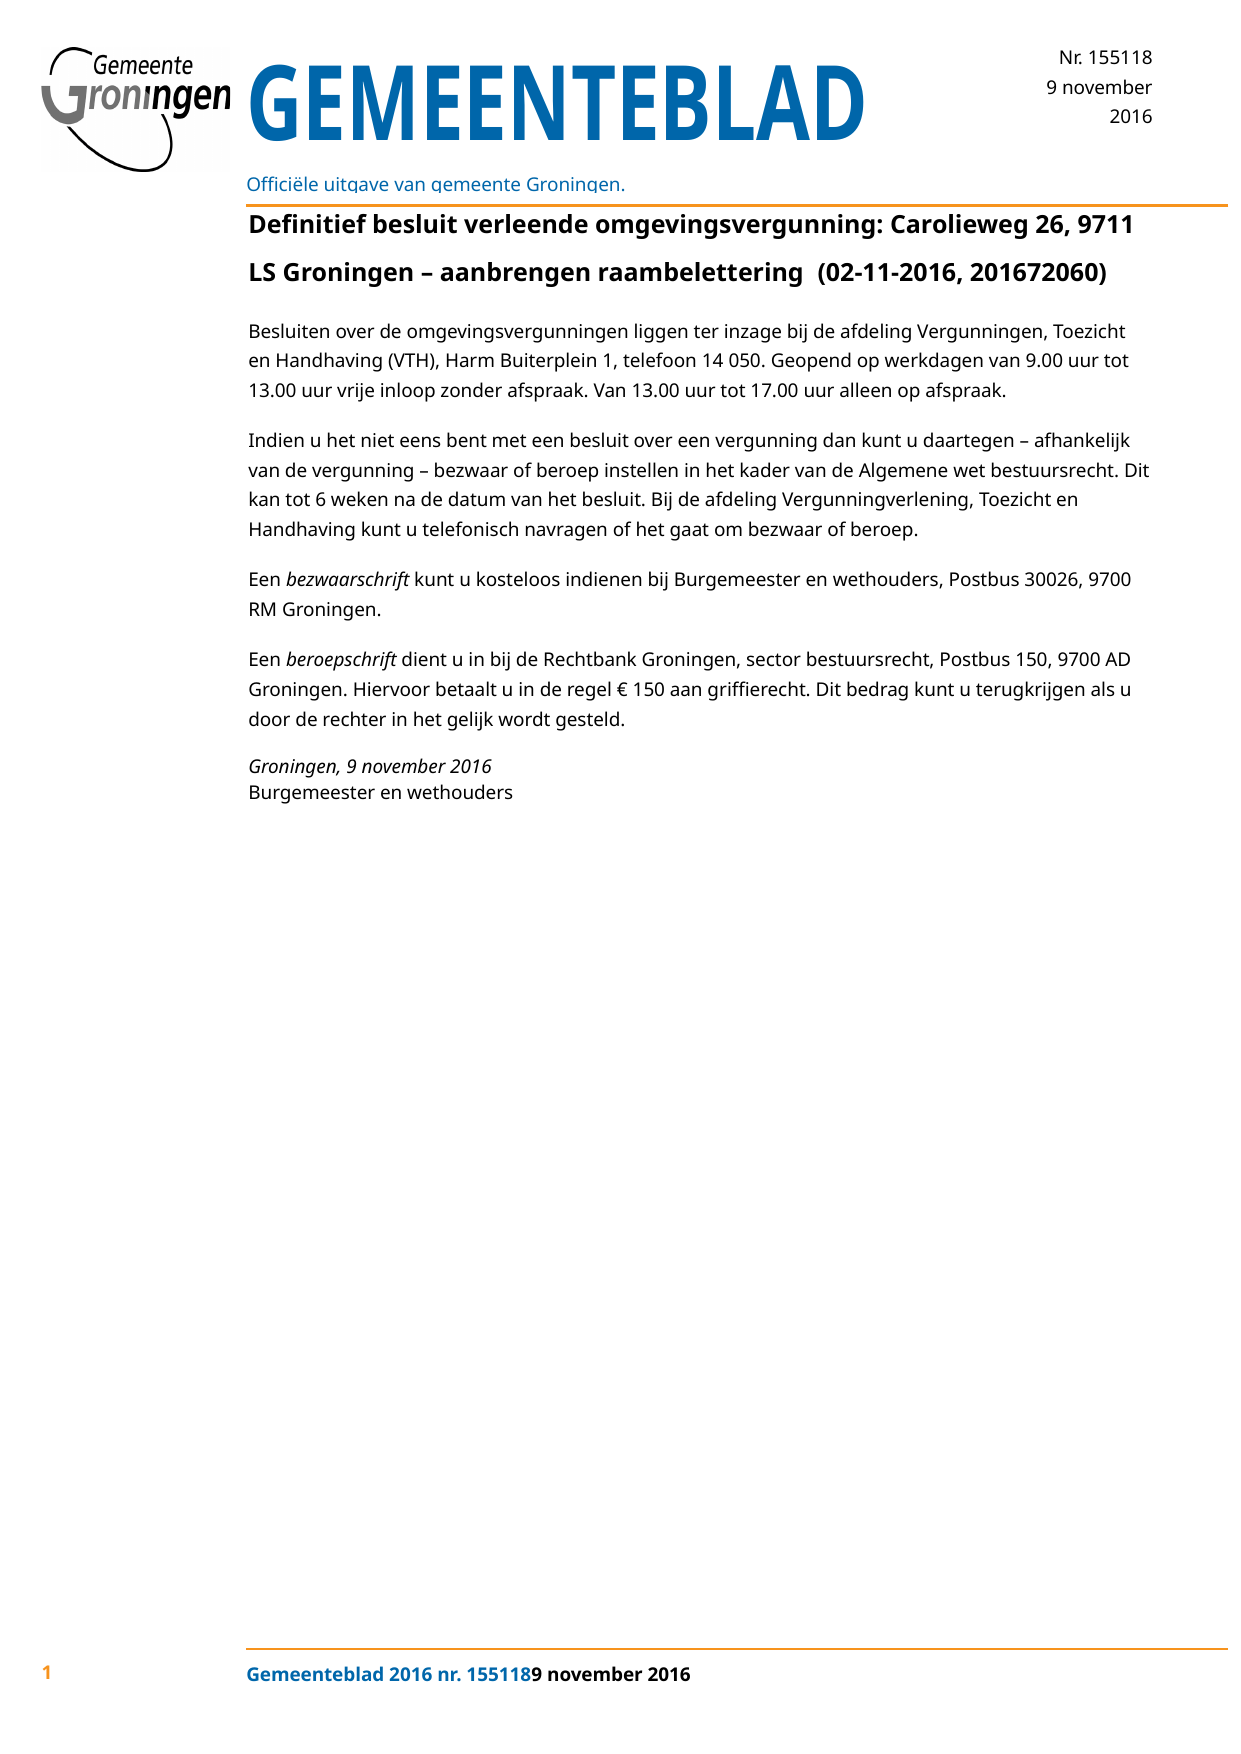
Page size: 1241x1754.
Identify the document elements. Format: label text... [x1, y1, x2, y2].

text Burgemeester en wethouders [248, 779, 1152, 805]
text Een beroepschrift dient u in bij de Rechtbank Groningen, sector bestuursrecht, Postbus 150, 9700 AD Groningen. Hiervoor betaalt u in de regel € 150 aan griffierecht. Dit bedrag kunt u terugkrijgen als u door de rechter in het gelijk wordt gesteld. [248, 647, 1152, 732]
text Groningen, 9 november 2016 [248, 754, 1152, 779]
picture [41, 47, 231, 172]
text Besluiten over de omgevingsvergunningen liggen ter inzage bij de afdeling Vergunningen, Toezicht en Handhaving (VTH), Harm Buiterplein 1, telefoon 14 050. Geopend op werkdagen van 9.00 uur tot 13.00 uur vrije inloop zonder afspraak. Van 13.00 uur tot 17.00 uur alleen op afspraak. [248, 318, 1152, 403]
text Een bezwaarschrift kunt u kosteloos indienen bij Burgemeester en wethouders, Postbus 30026, 9700 RM Groningen. [248, 567, 1152, 622]
text Definitief besluit verleende omgevingsvergunning: Carolieweg 26, 9711 LS Groningen – aanbrengen raambelettering (02-11-2016, 201672060) [248, 207, 1152, 288]
text Indien u het niet eens bent met een besluit over een vergunning dan kunt u daartegen – afhankelijk van de vergunning – bezwaar of beroep instellen in het kader van de Algemene wet bestuursrecht. Dit kan tot 6 weken na de datum van het besluit. Bij de afdeling Vergunningverlening, Toezicht en Handhaving kunt u telefonisch navragen of het gaat om bezwaar of beroep. [248, 427, 1152, 542]
